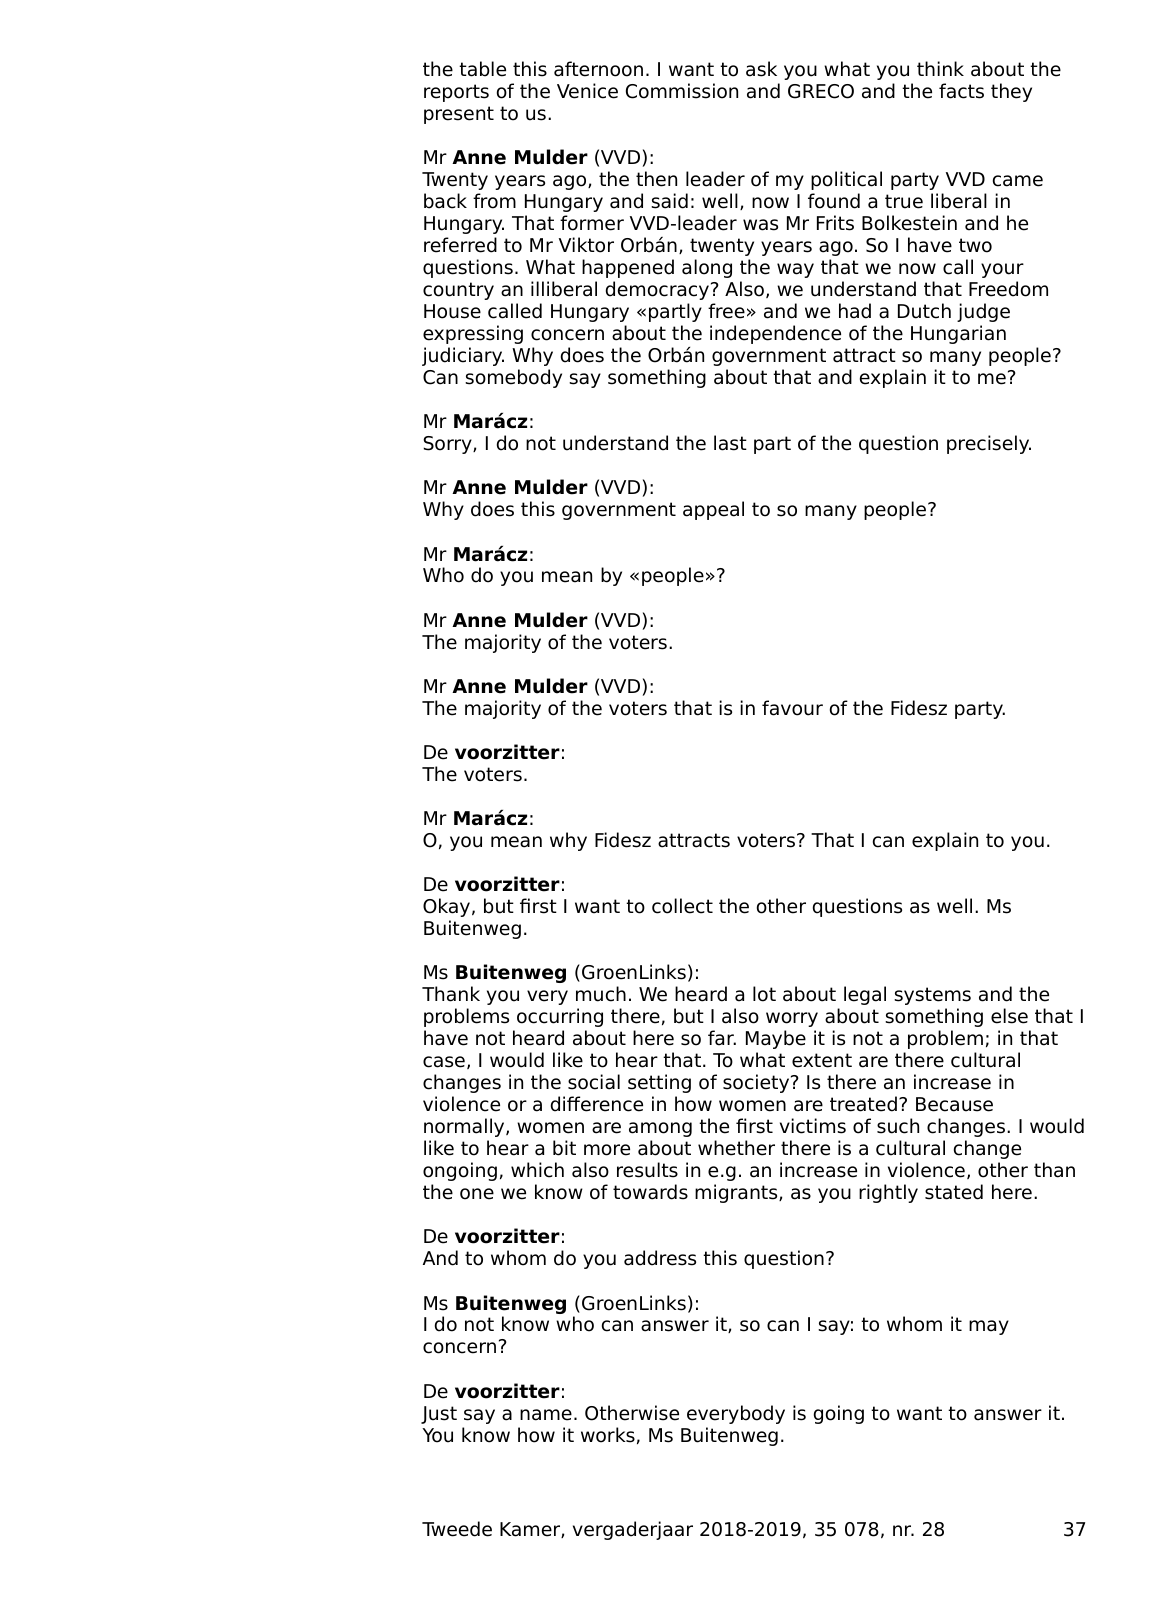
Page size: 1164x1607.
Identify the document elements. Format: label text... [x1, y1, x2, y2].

text Sorry, I do not understand the last part of the question precisely. [422, 433, 1087, 455]
text I do not know who can answer it, so can I say: to whom it may concern? [422, 1314, 1087, 1358]
text De voorzitter: [422, 1226, 1087, 1248]
text Thank you very much. We heard a lot about legal systems and the problems occurring there, but I also worry about something else that I have not heard about here so far. Maybe it is not a problem; in that case, I would like to hear that. To what extent are there cultural changes in the social setting of society? Is there an increase in violence or a difference in how women are treated? Because normally, women are among the first victims of such changes. I would like to hear a bit more about whether there is a cultural change ongoing, which also results in e.g. an increase in violence, other than the one we know of towards migrants, as you rightly stated here. [422, 984, 1087, 1204]
text the table this afternoon. I want to ask you what you think about the reports of the Venice Commission and GRECO and the facts they present to us. [422, 59, 1087, 125]
text Just say a name. Otherwise everybody is going to want to answer it. You know how it works, Ms Buitenweg. [422, 1402, 1087, 1446]
text Mr Marácz: [422, 543, 1087, 565]
text Mr Anne Mulder (VVD): [422, 609, 1087, 632]
text Mr Marácz: [422, 411, 1087, 433]
text De voorzitter: [422, 742, 1087, 764]
text Okay, but first I want to collect the other questions as well. Ms Buitenweg. [422, 896, 1087, 940]
text O, you mean why Fidesz attracts voters? That I can explain to you. [422, 830, 1087, 852]
text Mr Anne Mulder (VVD): [422, 477, 1087, 499]
text Mr Anne Mulder (VVD): [422, 147, 1087, 169]
text Ms Buitenweg (GroenLinks): [422, 1292, 1087, 1314]
text De voorzitter: [422, 1381, 1087, 1402]
text Twenty years ago, the then leader of my political party VVD came back from Hungary and said: well, now I found a true liberal in Hungary. That former VVD-leader was Mr Frits Bolkestein and he referred to Mr Viktor Orbán, twenty years ago. So I have two questions. What happened along the way that we now call your country an illiberal democracy? Also, we understand that Freedom House called Hungary «partly free» and we had a Dutch judge expressing concern about the independence of the Hungarian judiciary. Why does the Orbán government attract so many people? Can somebody say something about that and explain it to me? [422, 169, 1087, 389]
text Mr Marácz: [422, 808, 1087, 830]
text Why does this government appeal to so many people? [422, 499, 1087, 521]
text Mr Anne Mulder (VVD): [422, 676, 1087, 698]
text The majority of the voters that is in favour of the Fidesz party. [422, 698, 1087, 720]
text The voters. [422, 764, 1087, 786]
text Who do you mean by «people»? [422, 565, 1087, 587]
text And to whom do you address this question? [422, 1248, 1087, 1270]
text De voorzitter: [422, 874, 1087, 896]
text The majority of the voters. [422, 632, 1087, 653]
text Ms Buitenweg (GroenLinks): [422, 962, 1087, 984]
